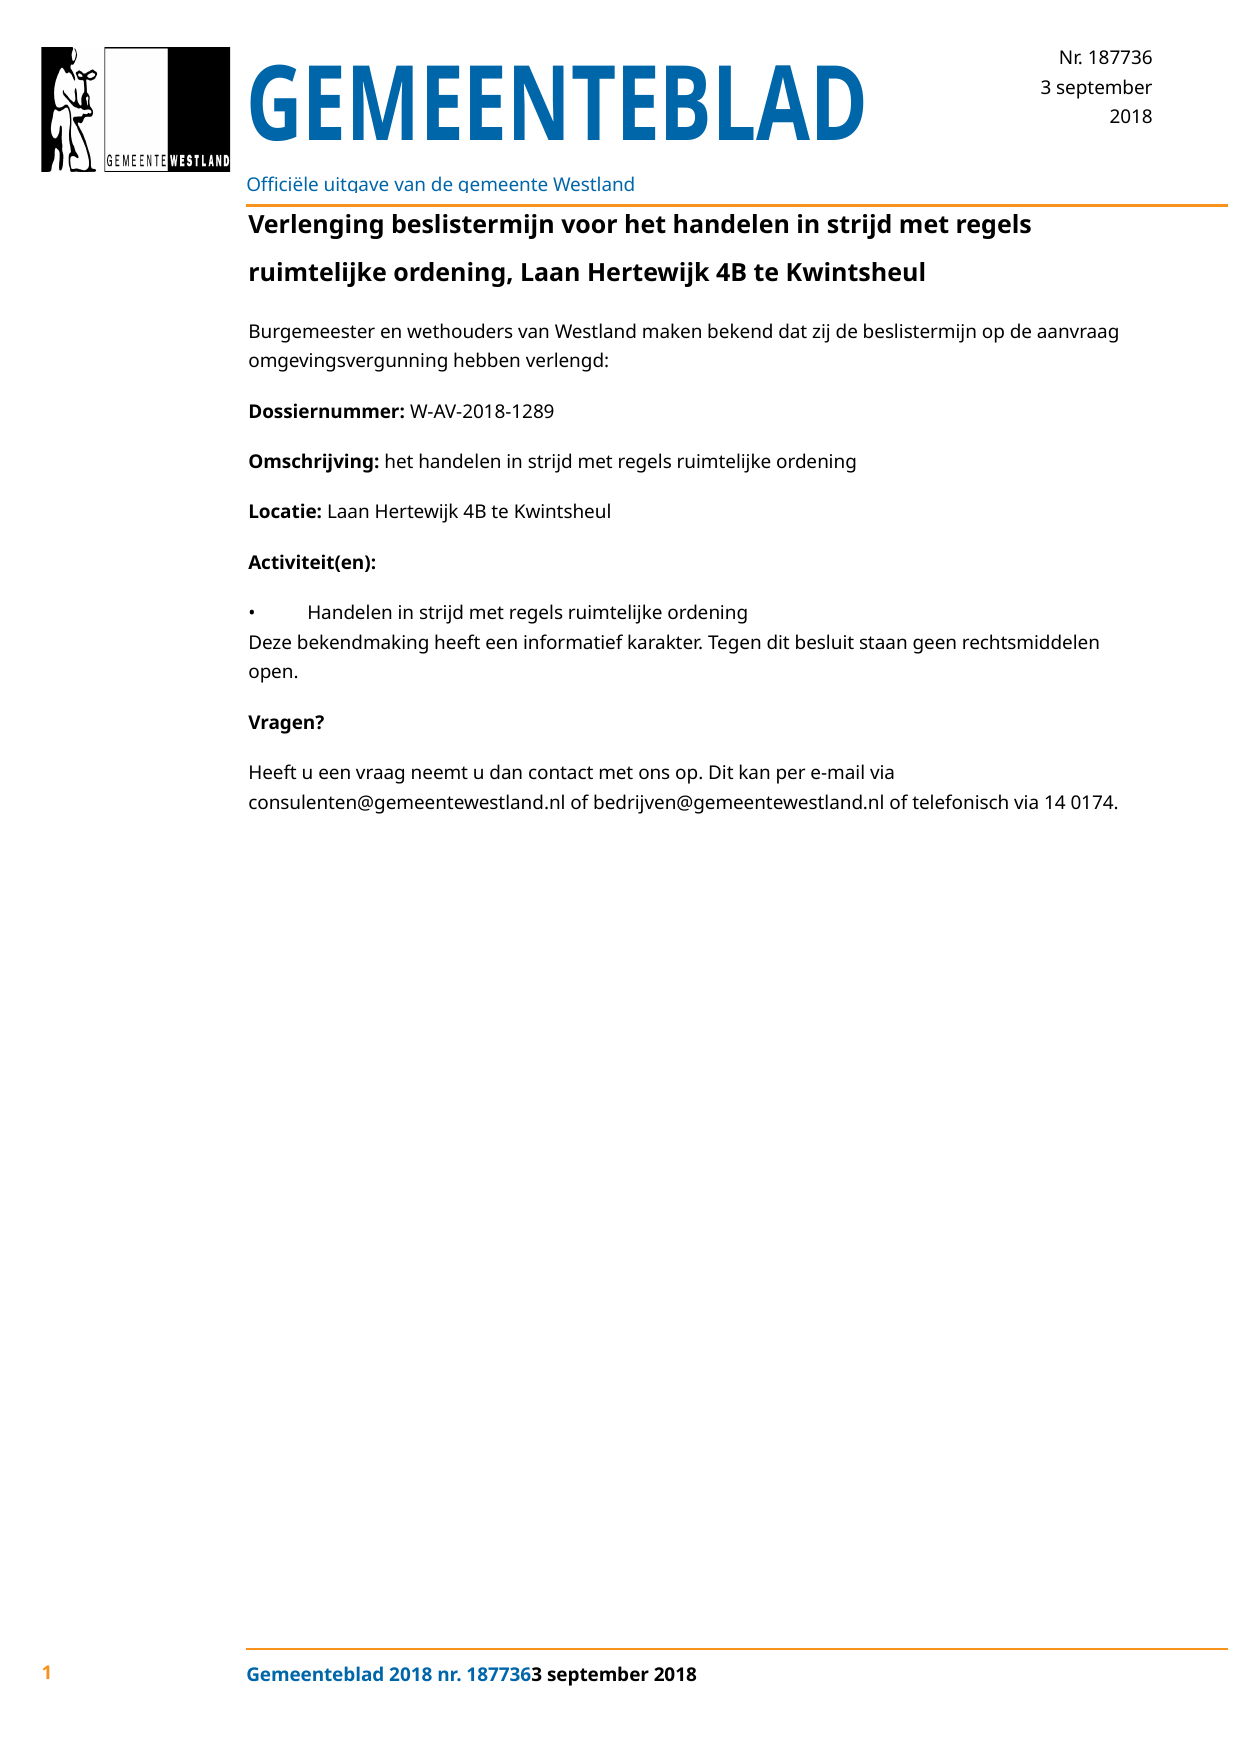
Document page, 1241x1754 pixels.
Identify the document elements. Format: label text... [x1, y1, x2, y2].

picture [41, 47, 231, 172]
text Omschrijving: het handelen in strijd met regels ruimtelijke ordening [248, 448, 1152, 474]
text Vragen? [248, 709, 1152, 735]
text Verlenging beslistermijn voor het handelen in strijd met regels ruimtelijke ordening, Laan Hertewijk 4B te Kwintsheul [248, 207, 1152, 288]
text Activiteit(en): [248, 549, 1152, 575]
text Locatie: Laan Hertewijk 4B te Kwintsheul [248, 499, 1152, 524]
text Heeft u een vraag neemt u dan contact met ons op. Dit kan per e-mail via consulenten@gemeentewestland.nl of bedrijven@gemeentewestland.nl of telefonisch via 14 0174. [248, 759, 1152, 815]
text Dossiernummer: W-AV-2018-1289 [248, 398, 1152, 424]
list Handelen in strijd met regels ruimtelijke ordening [248, 599, 1152, 625]
text Deze bekendmaking heeft een informatief karakter. Tegen dit besluit staan geen rechtsmiddelen open. [248, 629, 1152, 684]
text Burgemeester en wethouders van Westland maken bekend dat zij de beslistermijn op de aanvraag omgevingsvergunning hebben verlengd: [248, 318, 1152, 373]
